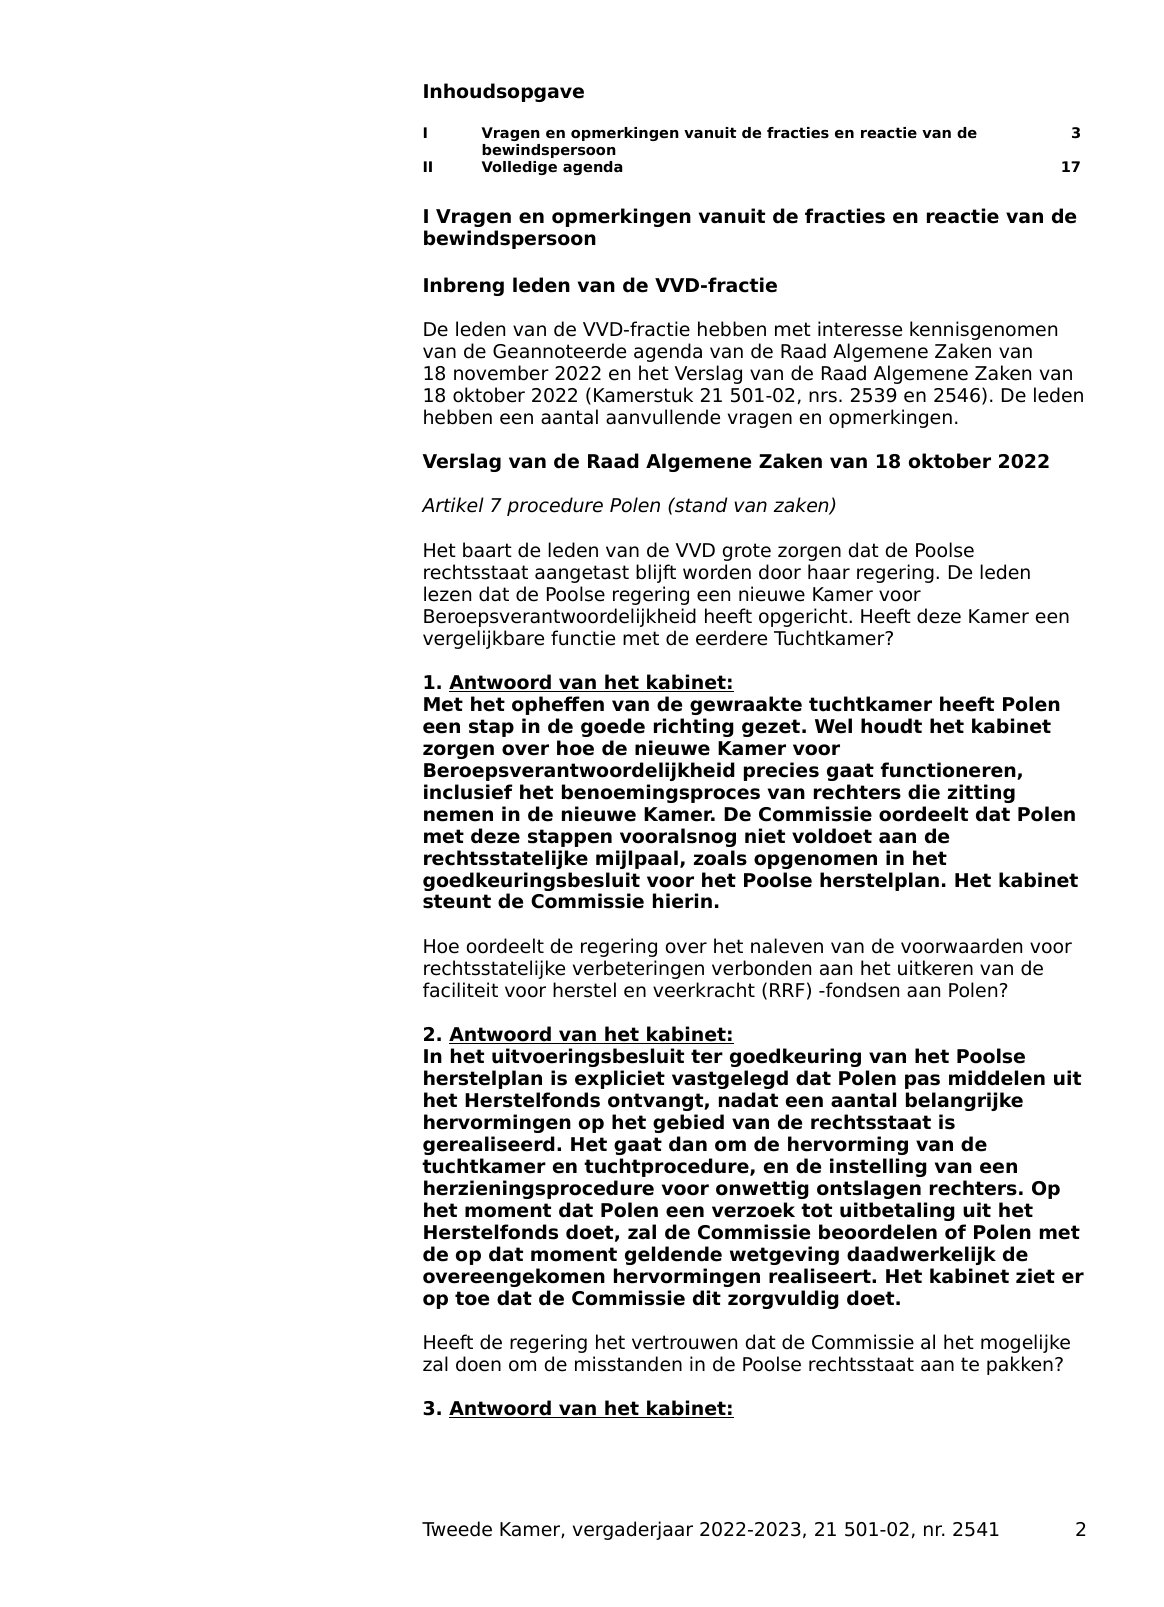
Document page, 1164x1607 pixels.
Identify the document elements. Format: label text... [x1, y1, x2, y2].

table_header 3 [1028, 125, 1087, 159]
subtitle Verslag van de Raad Algemene Zaken van 18 oktober 2022 [422, 451, 1087, 473]
text In het uitvoeringsbesluit ter goedkeuring van het Poolse herstelplan is expliciet vastgelegd dat Polen pas middelen uit het Herstelfonds ontvangt, nadat een aantal belangrijke hervormingen op het gebied van de rechtsstaat is gerealiseerd. Het gaat dan om de hervorming van de tuchtkamer en tuchtprocedure, en de instelling van een herzieningsprocedure voor onwettig ontslagen rechters. Op het moment dat Polen een verzoek tot uitbetaling uit het Herstelfonds doet, zal de Commissie beoordelen of Polen met de op dat moment geldende wetgeving daadwerkelijk de overeengekomen hervormingen realiseert. Het kabinet ziet er op toe dat de Commissie dit zorgvuldig doet. [422, 1046, 1087, 1309]
subtitle Inbreng leden van de VVD-fractie [422, 275, 1087, 297]
text De leden van de VVD-fractie hebben met interesse kennisgenomen van de Geannoteerde agenda van de Raad Algemene Zaken van 18 november 2022 en het Verslag van de Raad Algemene Zaken van 18 oktober 2022 (Kamerstuk 21 501-02, nrs. 2539 en 2546). De leden hebben een aantal aanvullende vragen en opmerkingen. [422, 319, 1087, 429]
subtitle Artikel 7 procedure Polen (stand van zaken) [422, 495, 1087, 517]
table_cell II [422, 159, 475, 176]
text Hoe oordeelt de regering over het naleven van de voorwaarden voor rechtsstatelijke verbeteringen verbonden aan het uitkeren van de faciliteit voor herstel en veerkracht (RRF) -fondsen aan Polen? [422, 936, 1087, 1002]
subtitle I Vragen en opmerkingen vanuit de fracties en reactie van de bewindspersoon [422, 206, 1087, 250]
table_cell Volledige agenda [475, 159, 1027, 176]
text 3. Antwoord van het kabinet: [422, 1398, 1087, 1420]
table_header I [422, 125, 475, 159]
text 2. Antwoord van het kabinet: [422, 1024, 1087, 1046]
table_header Vragen en opmerkingen vanuit de fracties en reactie van de bewindspersoon [475, 125, 1027, 159]
text Heeft de regering het vertrouwen dat de Commissie al het mogelijke zal doen om de misstanden in de Poolse rechtsstaat aan te pakken? [422, 1332, 1087, 1376]
subtitle Inhoudsopgave [422, 81, 1087, 103]
table_cell 17 [1028, 159, 1087, 176]
text Met het opheffen van de gewraakte tuchtkamer heeft Polen een stap in de goede richting gezet. Wel houdt het kabinet zorgen over hoe de nieuwe Kamer voor Beroepsverantwoordelijkheid precies gaat functioneren, inclusief het benoemingsproces van rechters die zitting nemen in de nieuwe Kamer. De Commissie oordeelt dat Polen met deze stappen vooralsnog niet voldoet aan de rechtsstatelijke mijlpaal, zoals opgenomen in het goedkeuringsbesluit voor het Poolse herstelplan. Het kabinet steunt de Commissie hierin. [422, 694, 1087, 913]
text 1. Antwoord van het kabinet: [422, 672, 1087, 694]
text Het baart de leden van de VVD grote zorgen dat de Poolse rechtsstaat aangetast blijft worden door haar regering. De leden lezen dat de Poolse regering een nieuwe Kamer voor Beroepsverantwoordelijkheid heeft opgericht. Heeft deze Kamer een vergelijkbare functie met de eerdere Tuchtkamer? [422, 539, 1087, 649]
